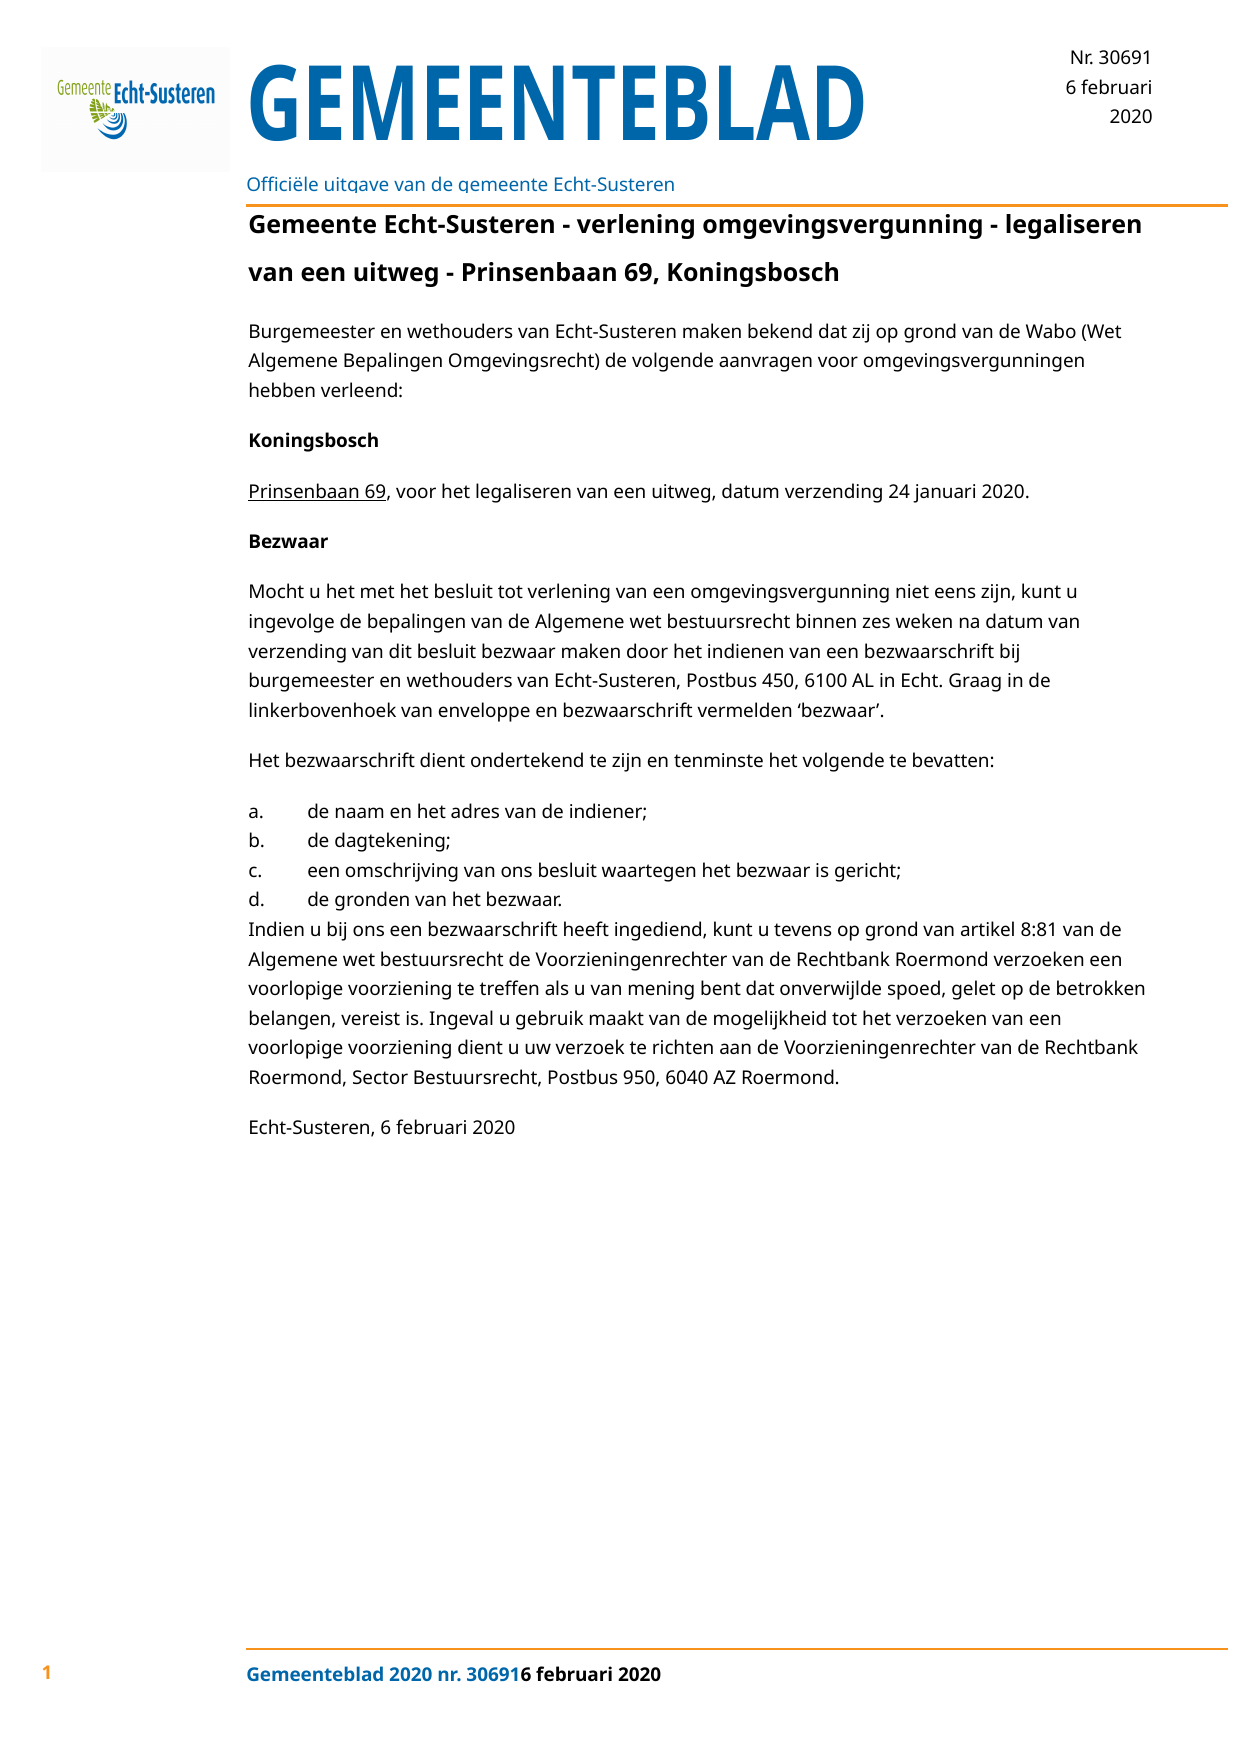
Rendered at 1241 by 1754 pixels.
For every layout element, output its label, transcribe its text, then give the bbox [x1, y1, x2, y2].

text Bezwaar [248, 528, 1152, 554]
text Mocht u het met het besluit tot verlening van een omgevingsvergunning niet eens zijn, kunt u ingevolge de bepalingen van de Algemene wet bestuursrecht binnen zes weken na datum van verzending van dit besluit bezwaar maken door het indienen van een bezwaarschrift bij burgemeester en wethouders van Echt-Susteren, Postbus 450, 6100 AL in Echt. Graag in de linkerbovenhoek van enveloppe en bezwaarschrift vermelden ‘bezwaar’. [248, 579, 1152, 723]
text Indien u bij ons een bezwaarschrift heeft ingediend, kunt u tevens op grond van artikel 8:81 van de Algemene wet bestuursrecht de Voorzieningenrechter van de Rechtbank Roermond verzoeken een voorlopige voorziening te treffen als u van mening bent dat onverwijlde spoed, gelet op de betrokken belangen, vereist is. Ingeval u gebruik maakt van de mogelijkheid tot het verzoeken van een voorlopige voorziening dient u uw verzoek te richten aan de Voorzieningenrechter van de Rechtbank Roermond, Sector Bestuursrecht, Postbus 950, 6040 AZ Roermond. [248, 916, 1152, 1090]
text Gemeente Echt-Susteren - verlening omgevingsvergunning - legaliseren van een uitweg - Prinsenbaan 69, Koningsbosch [248, 207, 1152, 288]
list de gronden van het bezwaar. [248, 887, 1152, 912]
picture [41, 47, 231, 172]
list de naam en het adres van de indiener; [248, 798, 1152, 824]
text Burgemeester en wethouders van Echt-Susteren maken bekend dat zij op grond van de Wabo (Wet Algemene Bepalingen Omgevingsrecht) de volgende aanvragen voor omgevingsvergunningen hebben verleend: [248, 318, 1152, 403]
text Het bezwaarschrift dient ondertekend te zijn en tenminste het volgende te bevatten: [248, 747, 1152, 773]
list de dagtekening; [248, 827, 1152, 853]
text Koningsbosch [248, 427, 1152, 453]
text Prinsenbaan 69, voor het legaliseren van een uitweg, datum verzending 24 januari 2020. [248, 478, 1152, 504]
list een omschrijving van ons besluit waartegen het bezwaar is gericht; [248, 857, 1152, 883]
text Echt-Susteren, 6 februari 2020 [248, 1114, 1152, 1140]
